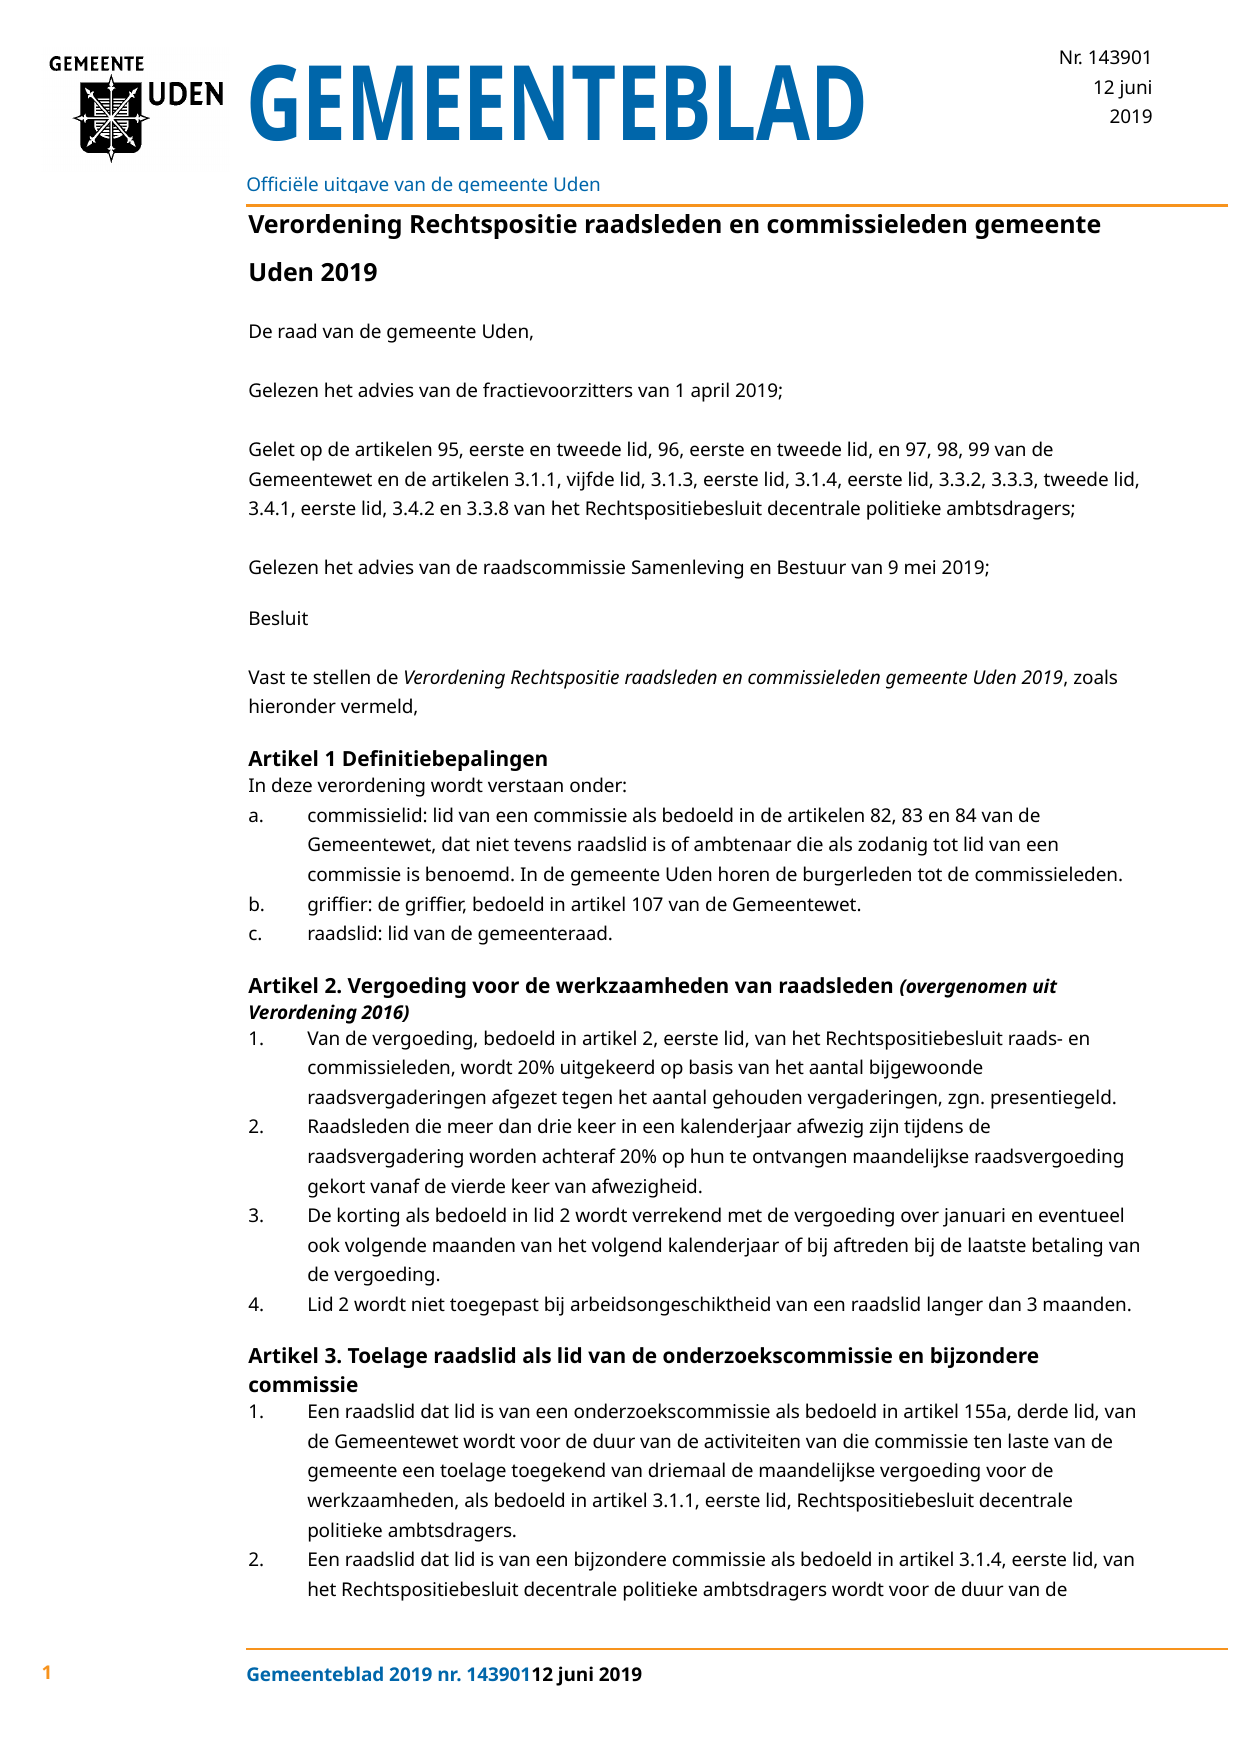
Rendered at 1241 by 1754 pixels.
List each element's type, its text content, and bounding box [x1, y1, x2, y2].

picture [41, 47, 231, 172]
text Gelet op de artikelen 95, eerste en tweede lid, 96, eerste en tweede lid, en 97, 98, 99 van de Gemeentewet en de artikelen 3.1.1, vijfde lid, 3.1.3, eerste lid, 3.1.4, eerste lid, 3.3.2, 3.3.3, tweede lid, 3.4.1, eerste lid, 3.4.2 en 3.3.8 van het Rechtspositiebesluit decentrale politieke ambtsdragers; [248, 436, 1152, 521]
list Een raadslid dat lid is van een bijzondere commissie als bedoeld in artikel 3.1.4, eerste lid, van het Rechtspositiebesluit decentrale politieke ambtsdragers wordt voor de duur van de [248, 1546, 1152, 1602]
list raadslid: lid van de gemeenteraad. [248, 920, 1152, 946]
text In deze verordening wordt verstaan onder: [248, 772, 1152, 798]
text Artikel 3. Toelage raadslid als lid van de onderzoekscommissie en bijzondere commissie [248, 1342, 1152, 1398]
list griffier: de griffier, bedoeld in artikel 107 van de Gemeentewet. [248, 891, 1152, 917]
list Raadsleden die meer dan drie keer in een kalenderjaar afwezig zijn tijdens de raadsvergadering worden achteraf 20% op hun te ontvangen maandelijkse raadsvergoeding gekort vanaf de vierde keer van afwezigheid. [248, 1114, 1152, 1199]
list De korting als bedoeld in lid 2 wordt verrekend met de vergoeding over januari en eventueel ook volgende maanden van het volgend kalenderjaar of bij aftreden bij de laatste betaling van de vergoeding. [248, 1202, 1152, 1287]
text Artikel 1 Definitiebepalingen [248, 744, 1152, 772]
list Van de vergoeding, bedoeld in artikel 2, eerste lid, van het Rechtspositiebesluit raads- en commissieleden, wordt 20% uitgekeerd op basis van het aantal bijgewoonde raadsvergaderingen afgezet tegen het aantal gehouden vergaderingen, zgn. presentiegeld. [248, 1025, 1152, 1110]
text Artikel 2. Vergoeding voor de werkzaamheden van raadsleden (overgenomen uit Verordening 2016) [248, 971, 1152, 1025]
text Gelezen het advies van de fractievoorzitters van 1 april 2019; [248, 377, 1152, 403]
text Gelezen het advies van de raadscommissie Samenleving en Bestuur van 9 mei 2019; [248, 554, 1152, 580]
text Verordening Rechtspositie raadsleden en commissieleden gemeente Uden 2019 [248, 207, 1152, 288]
list Lid 2 wordt niet toegepast bij arbeidsongeschiktheid van een raadslid langer dan 3 maanden. [248, 1291, 1152, 1317]
list Een raadslid dat lid is van een onderzoekscommissie als bedoeld in artikel 155a, derde lid, van de Gemeentewet wordt voor de duur van de activiteiten van die commissie ten laste van de gemeente een toelage toegekend van driemaal de maandelijkse vergoeding voor de werkzaamheden, als bedoeld in artikel 3.1.1, eerste lid, Rechtspositiebesluit decentrale politieke ambtsdragers. [248, 1398, 1152, 1543]
text Vast te stellen de Verordening Rechtspositie raadsleden en commissieleden gemeente Uden 2019, zoals hieronder vermeld, [248, 664, 1152, 719]
text Besluit [248, 605, 1152, 631]
list commissielid: lid van een commissie als bedoeld in de artikelen 82, 83 en 84 van de Gemeentewet, dat niet tevens raadslid is of ambtenaar die als zodanig tot lid van een commissie is benoemd. In de gemeente Uden horen de burgerleden tot de commissieleden. [248, 802, 1152, 887]
text De raad van de gemeente Uden, [248, 318, 1152, 344]
